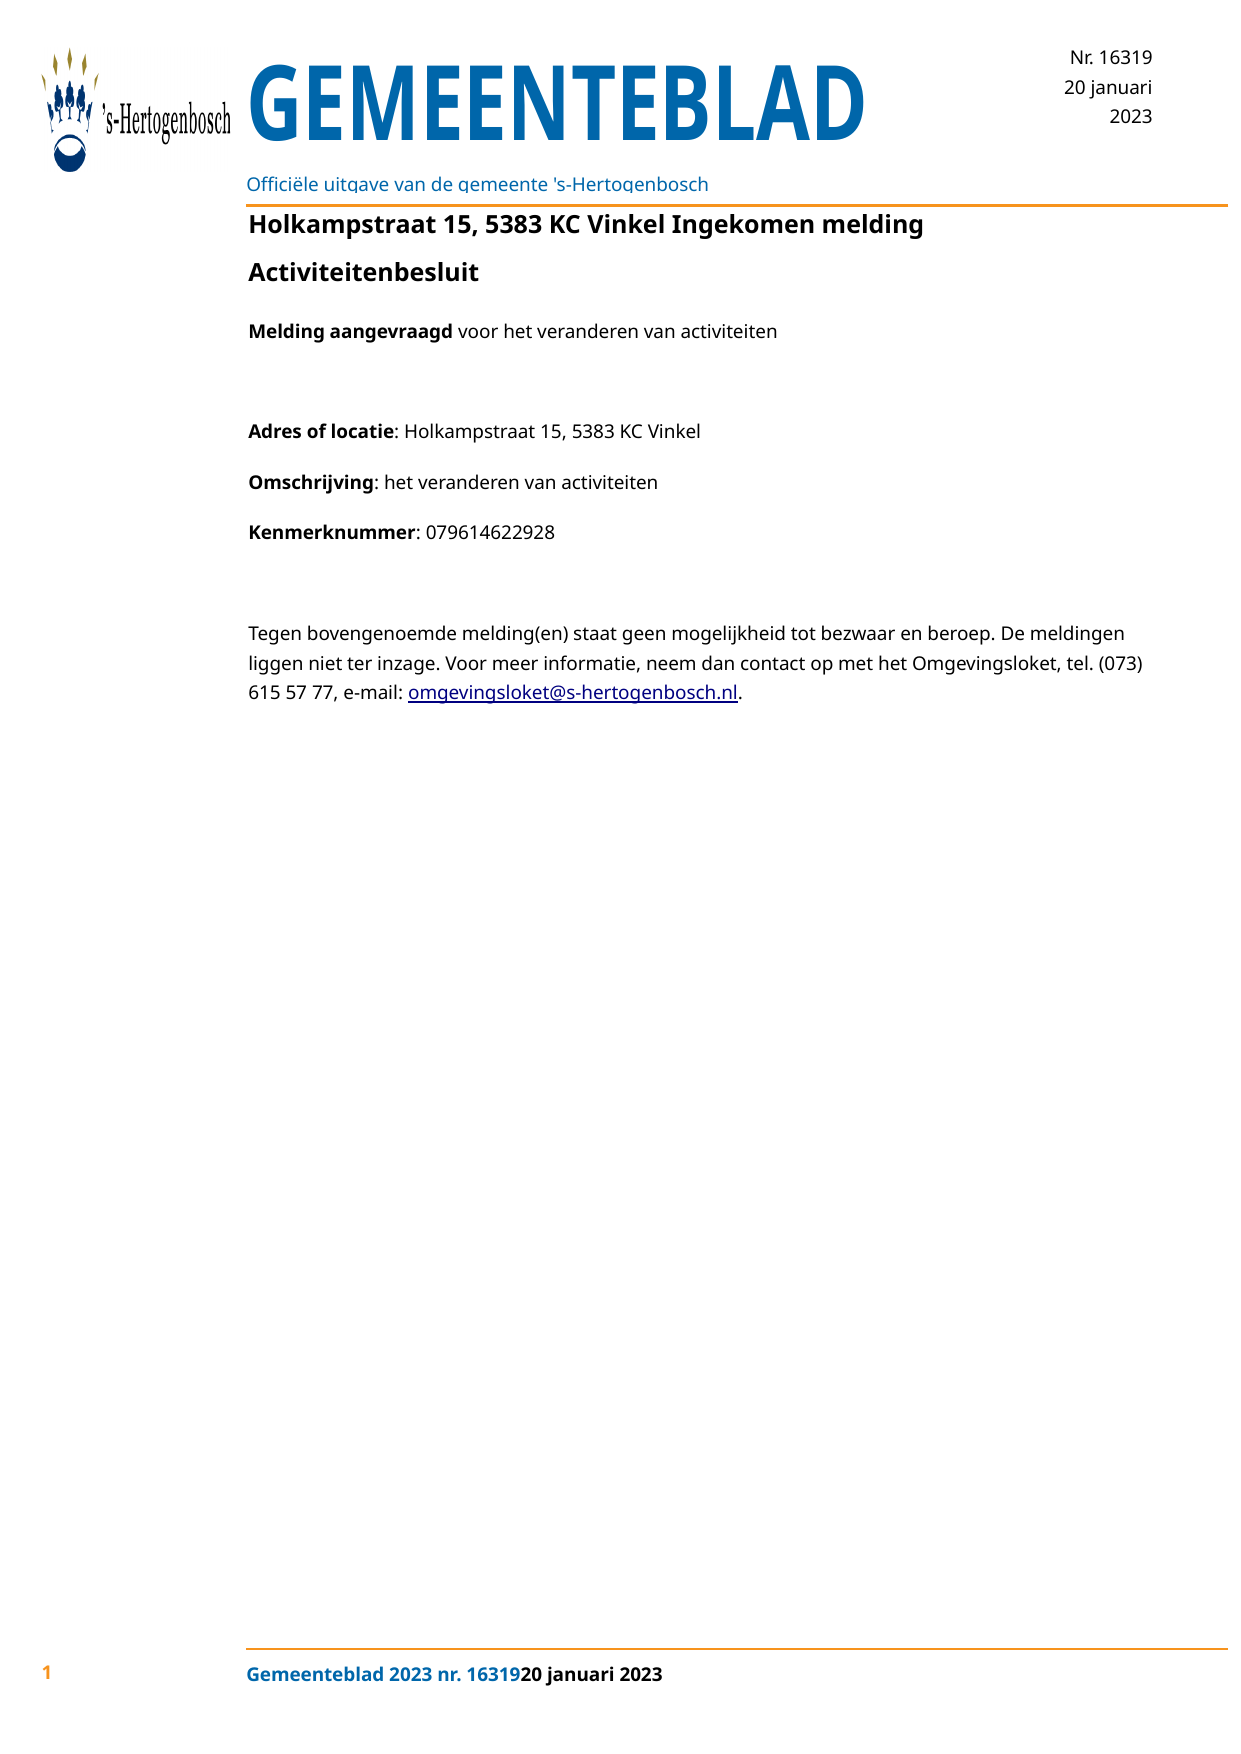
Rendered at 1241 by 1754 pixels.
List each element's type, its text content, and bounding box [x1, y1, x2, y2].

text Omschrijving: het veranderen van activiteiten [248, 469, 1152, 495]
text Holkampstraat 15, 5383 KC Vinkel Ingekomen melding Activiteitenbesluit [248, 207, 1152, 288]
picture [41, 47, 231, 172]
text Melding aangevraagd voor het veranderen van activiteiten [248, 318, 1152, 344]
text Adres of locatie: Holkampstraat 15, 5383 KC Vinkel [248, 419, 1152, 444]
text Kenmerknummer: 079614622928 [248, 519, 1152, 545]
text Tegen bovengenoemde melding(en) staat geen mogelijkheid tot bezwaar en beroep. De meldingen liggen niet ter inzage. Voor meer informatie, neem dan contact op met het Omgevingsloket, tel. (073) 615 57 77, e-mail: omgevingsloket@s-hertogenbosch.nl. [248, 620, 1152, 705]
